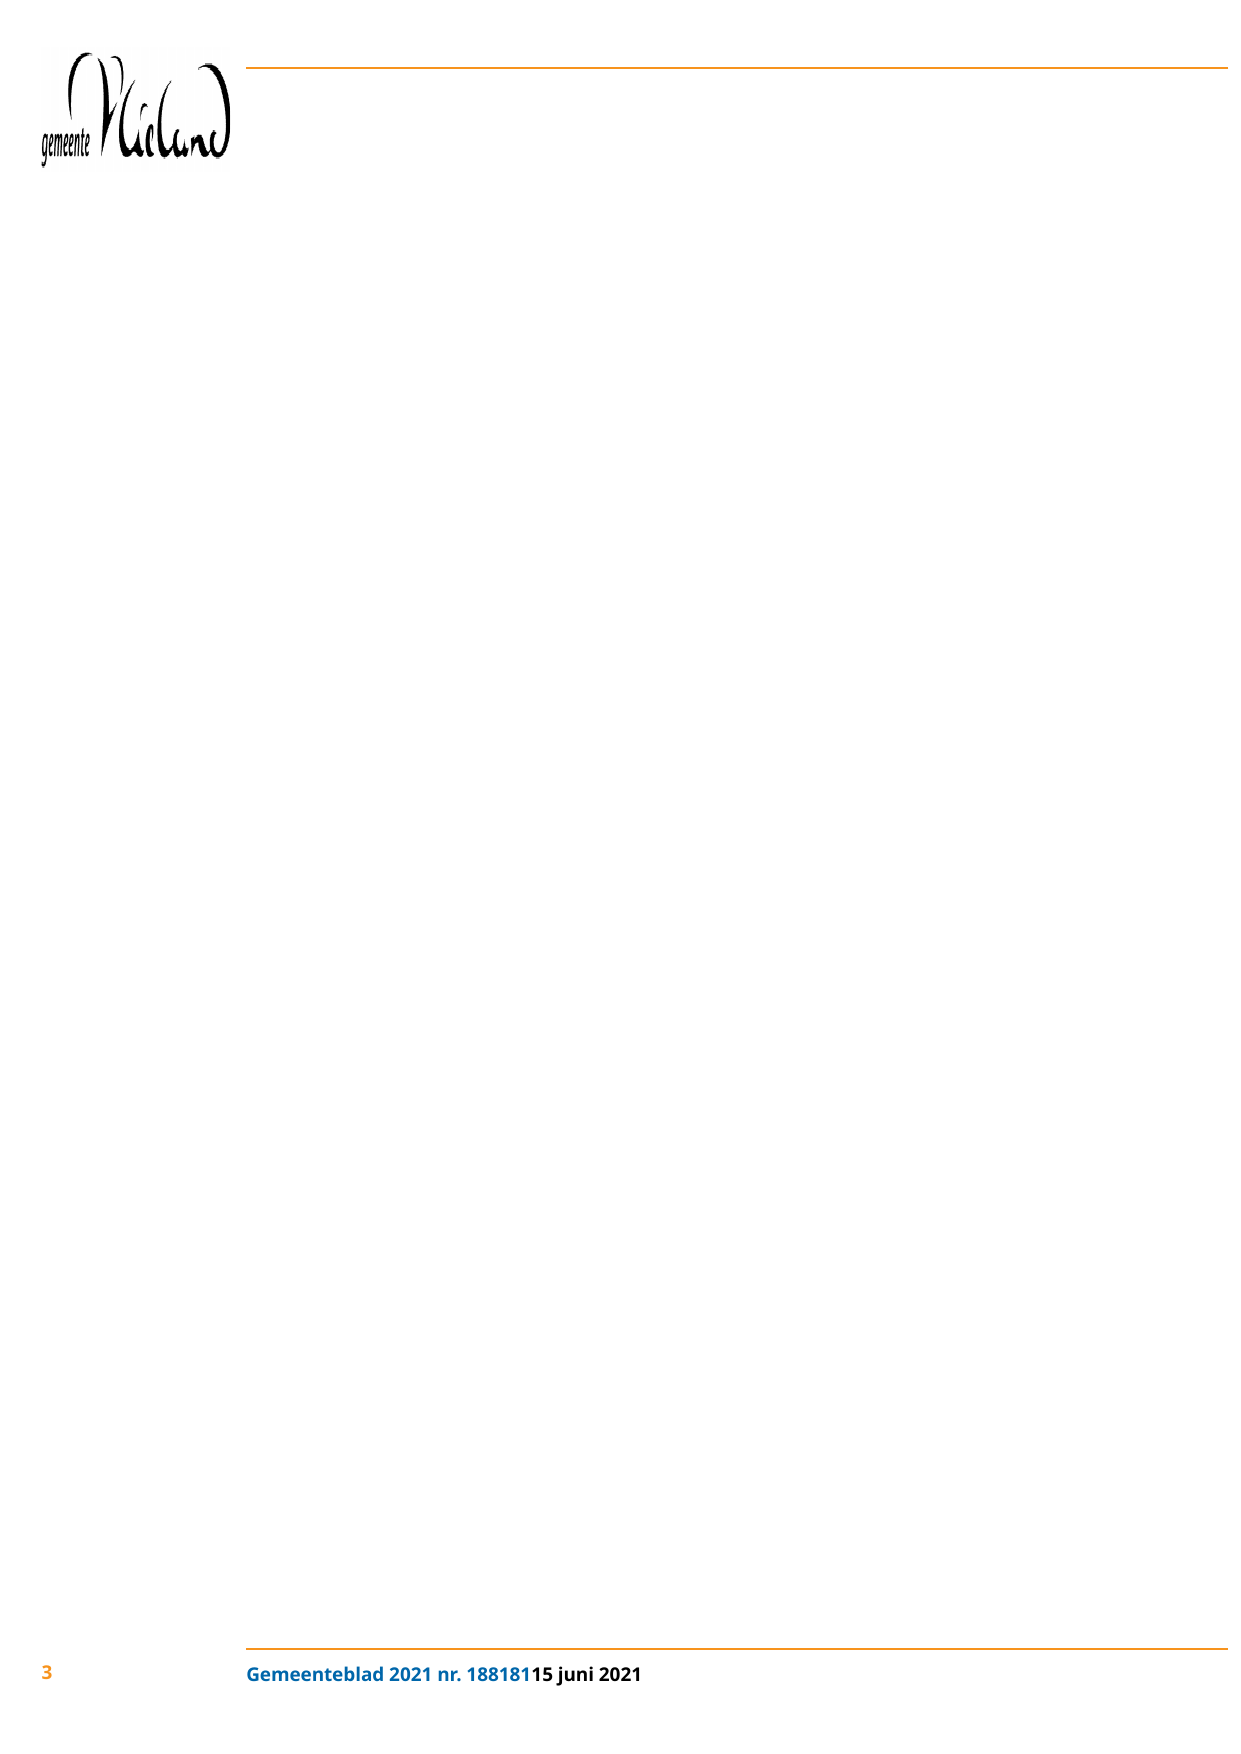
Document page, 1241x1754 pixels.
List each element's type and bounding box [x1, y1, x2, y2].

picture [41, 47, 231, 172]
